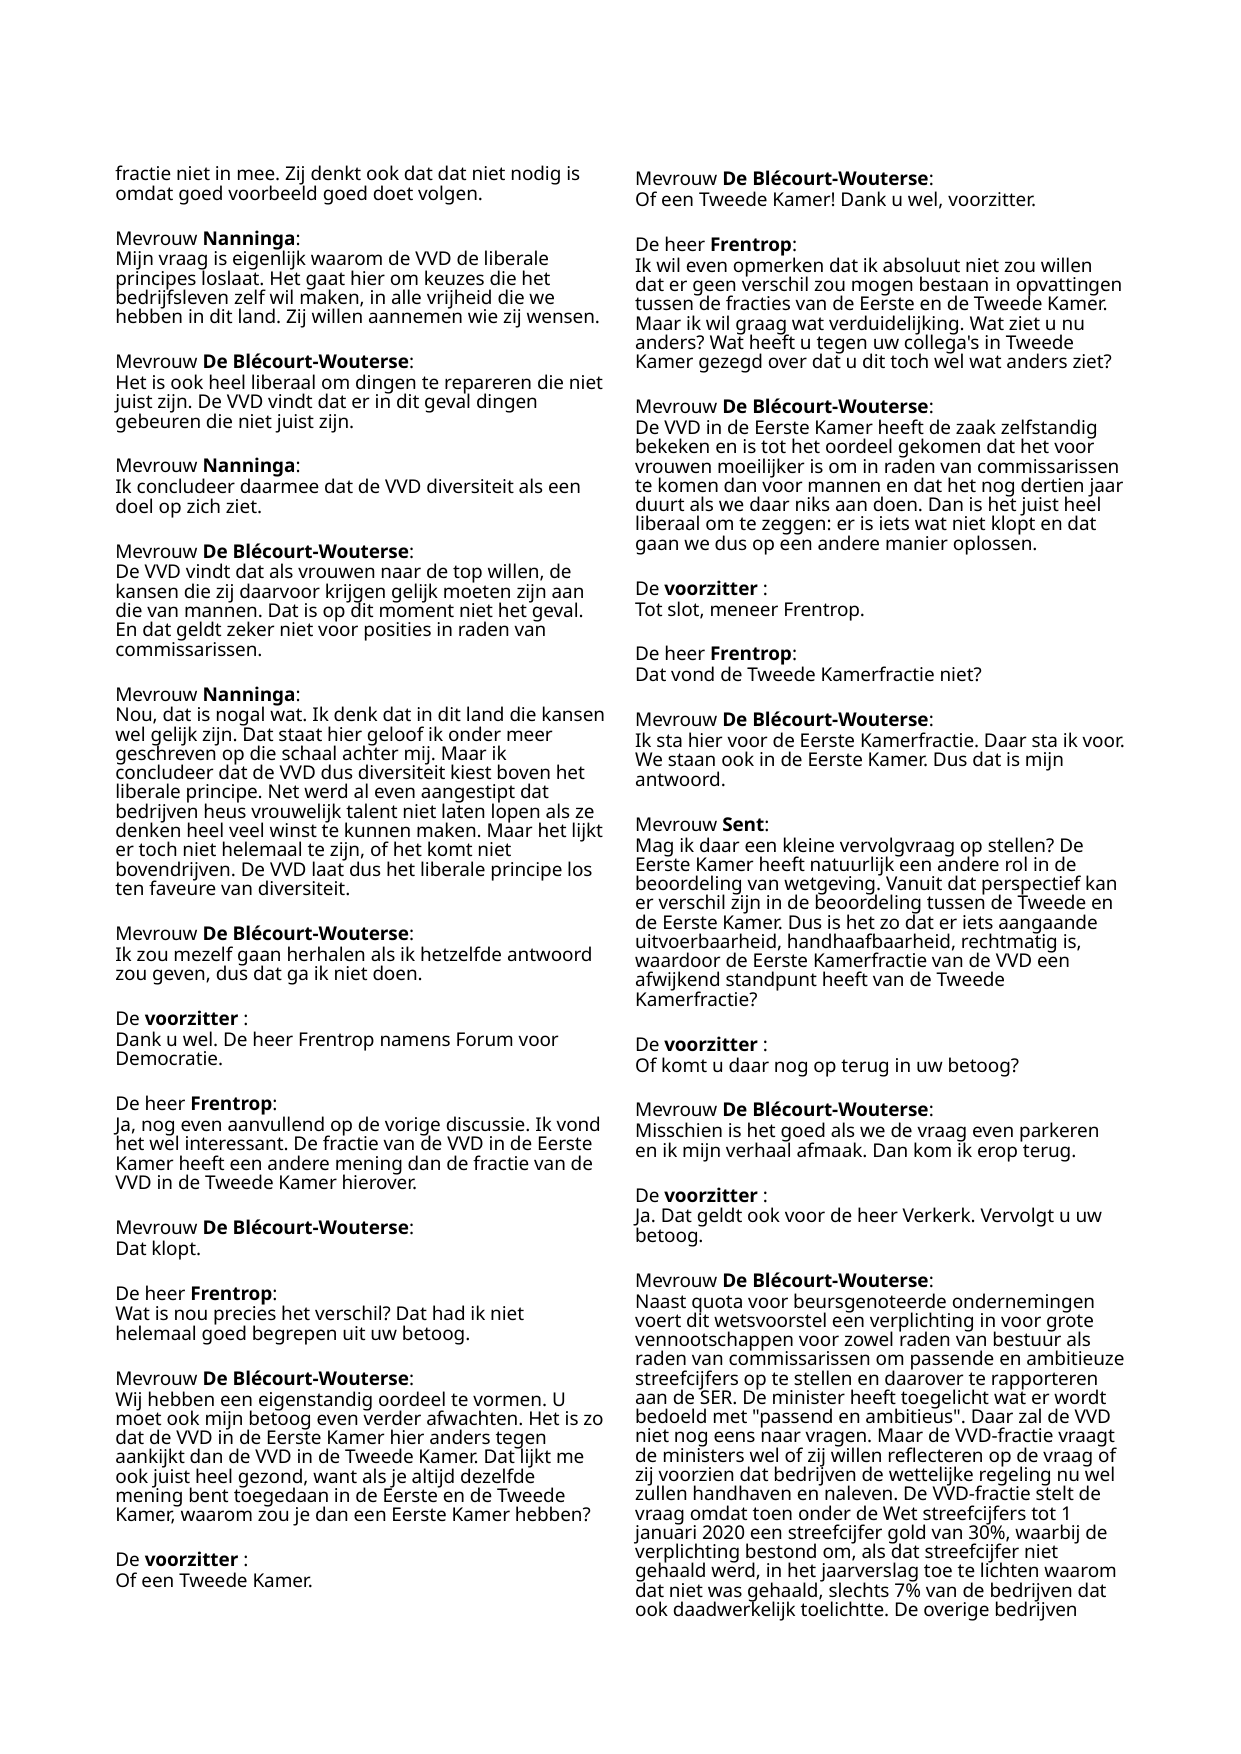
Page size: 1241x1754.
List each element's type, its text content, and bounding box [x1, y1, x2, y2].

text De voorzitter : [115, 1005, 605, 1031]
text De voorzitter : [115, 1546, 605, 1572]
text Mijn vraag is eigenlijk waarom de VVD de liberale principes loslaat. Het gaat hier om keuzes die het bedrijfsleven zelf wil maken, in alle vrijheid die we hebben in dit land. Zij willen aannemen wie zij wensen. [115, 250, 605, 327]
text De voorzitter : [635, 575, 1125, 601]
text Wij hebben een eigenstandig oordeel te vormen. U moet ook mijn betoog even verder afwachten. Het is zo dat de VVD in de Eerste Kamer hier anders tegen aankijkt dan de VVD in de Tweede Kamer. Dat lijkt me ook juist heel gezond, want als je altijd dezelfde mening bent toegedaan in de Eerste en de Tweede Kamer, waarom zou je dan een Eerste Kamer hebben? [115, 1391, 605, 1525]
text Mevrouw De Blécourt-Wouterse: [635, 165, 1125, 191]
text Dank u wel. De heer Frentrop namens Forum voor Democratie. [115, 1031, 605, 1069]
text Mevrouw De Blécourt-Wouterse: [115, 538, 605, 563]
text fractie niet in mee. Zij denkt ook dat dat niet nodig is omdat goed voorbeeld goed doet volgen. [115, 165, 605, 204]
text Ja, nog even aanvullend op de vorige discussie. Ik vond het wel interessant. De fractie van de VVD in de Eerste Kamer heeft een andere mening dan de fractie van de VVD in de Tweede Kamer hierover. [115, 1116, 605, 1193]
text Of een Tweede Kamer! Dank u wel, voorzitter. [635, 191, 1125, 210]
text Mevrouw Sent: [635, 811, 1125, 837]
text De heer Frentrop: [635, 641, 1125, 666]
text Naast quota voor beursgenoteerde ondernemingen voert dit wetsvoorstel een verplichting in voor grote vennootschappen voor zowel raden van bestuur als raden van commissarissen om passende en ambitieuze streefcijfers op te stellen en daarover te rapporteren aan de SER. De minister heeft toegelicht wat er wordt bedoeld met "passend en ambitieus". Daar zal de VVD niet nog eens naar vragen. Maar de VVD-fractie vraagt de ministers wel of zij willen reflecteren op de vraag of zij voorzien dat bedrijven de wettelijke regeling nu wel zullen handhaven en naleven. De VVD-fractie stelt de vraag omdat toen onder de Wet streefcijfers tot 1 januari 2020 een streefcijfer gold van 30%, waarbij de verplichting bestond om, als dat streefcijfer niet gehaald werd, in het jaarverslag toe te lichten waarom dat niet was gehaald, slechts 7% van de bedrijven dat ook daadwerkelijk toelichtte. De overige bedrijven [635, 1293, 1125, 1620]
text Mevrouw De Blécourt-Wouterse: [115, 348, 605, 374]
text De voorzitter : [635, 1182, 1125, 1207]
text Dat klopt. [115, 1239, 605, 1259]
text De heer Frentrop: [115, 1280, 605, 1305]
text De voorzitter : [635, 1031, 1125, 1057]
text De heer Frentrop: [635, 231, 1125, 257]
text Ik zou mezelf gaan herhalen als ik hetzelfde antwoord zou geven, dus dat ga ik niet doen. [115, 946, 605, 984]
text De VVD in de Eerste Kamer heeft de zaak zelfstandig bekeken en is tot het oordeel gekomen dat het voor vrouwen moeilijker is om in raden van commissarissen te komen dan voor mannen en dat het nog dertien jaar duurt als we daar niks aan doen. Dan is het juist heel liberaal om te zeggen: er is iets wat niet klopt en dat gaan we dus op een andere manier oplossen. [635, 419, 1125, 554]
text Het is ook heel liberaal om dingen te repareren die niet juist zijn. De VVD vindt dat er in dit geval dingen gebeuren die niet juist zijn. [115, 374, 605, 432]
text Mevrouw De Blécourt-Wouterse: [115, 1365, 605, 1391]
text Ik sta hier voor de Eerste Kamerfractie. Daar sta ik voor. We staan ook in de Eerste Kamer. Dus dat is mijn antwoord. [635, 732, 1125, 790]
text Mevrouw De Blécourt-Wouterse: [635, 1267, 1125, 1293]
text Mevrouw De Blécourt-Wouterse: [635, 1097, 1125, 1122]
text Mevrouw Nanninga: [115, 225, 605, 250]
text Tot slot, meneer Frentrop. [635, 601, 1125, 620]
text Ja. Dat geldt ook voor de heer Verkerk. Vervolgt u uw betoog. [635, 1207, 1125, 1246]
text Nou, dat is nogal wat. Ik denk dat in dit land die kansen wel gelijk zijn. Dat staat hier geloof ik onder meer geschreven op die schaal achter mij. Maar ik concludeer dat de VVD dus diversiteit kiest boven het liberale principe. Net werd al even aangestipt dat bedrijven heus vrouwelijk talent niet laten lopen als ze denken heel veel winst te kunnen maken. Maar het lijkt er toch niet helemaal te zijn, of het komt niet bovendrijven. De VVD laat dus het liberale principe los ten faveure van diversiteit. [115, 706, 605, 899]
text Of een Tweede Kamer. [115, 1572, 605, 1591]
text Dat vond de Tweede Kamerfractie niet? [635, 666, 1125, 686]
text Ik wil even opmerken dat ik absoluut niet zou willen dat er geen verschil zou mogen bestaan in opvattingen tussen de fracties van de Eerste en de Tweede Kamer. Maar ik wil graag wat verduidelijking. Wat ziet u nu anders? Wat heeft u tegen uw collega's in Tweede Kamer gezegd over dat u dit toch wel wat anders ziet? [635, 257, 1125, 372]
text Mevrouw Nanninga: [115, 453, 605, 478]
text Mevrouw De Blécourt-Wouterse: [635, 393, 1125, 419]
text De VVD vindt dat als vrouwen naar de top willen, de kansen die zij daarvoor krijgen gelijk moeten zijn aan die van mannen. Dat is op dit moment niet het geval. En dat geldt zeker niet voor posities in raden van commissarissen. [115, 563, 605, 660]
text Mag ik daar een kleine vervolgvraag op stellen? De Eerste Kamer heeft natuurlijk een andere rol in de beoordeling van wetgeving. Vanuit dat perspectief kan er verschil zijn in de beoordeling tussen de Tweede en de Eerste Kamer. Dus is het zo dat er iets aangaande uitvoerbaarheid, handhaafbaarheid, rechtmatig is, waardoor de Eerste Kamerfractie van de VVD een afwijkend standpunt heeft van de Tweede Kamerfractie? [635, 837, 1125, 1010]
text Mevrouw Nanninga: [115, 681, 605, 706]
text Mevrouw De Blécourt-Wouterse: [115, 920, 605, 946]
text De heer Frentrop: [115, 1090, 605, 1116]
text Of komt u daar nog op terug in uw betoog? [635, 1057, 1125, 1076]
text Mevrouw De Blécourt-Wouterse: [115, 1214, 605, 1239]
text Misschien is het goed als we de vraag even parkeren en ik mijn verhaal afmaak. Dan kom ik erop terug. [635, 1122, 1125, 1161]
text Mevrouw De Blécourt-Wouterse: [635, 706, 1125, 732]
text Ik concludeer daarmee dat de VVD diversiteit als een doel op zich ziet. [115, 478, 605, 517]
text Wat is nou precies het verschil? Dat had ik niet helemaal goed begrepen uit uw betoog. [115, 1305, 605, 1344]
